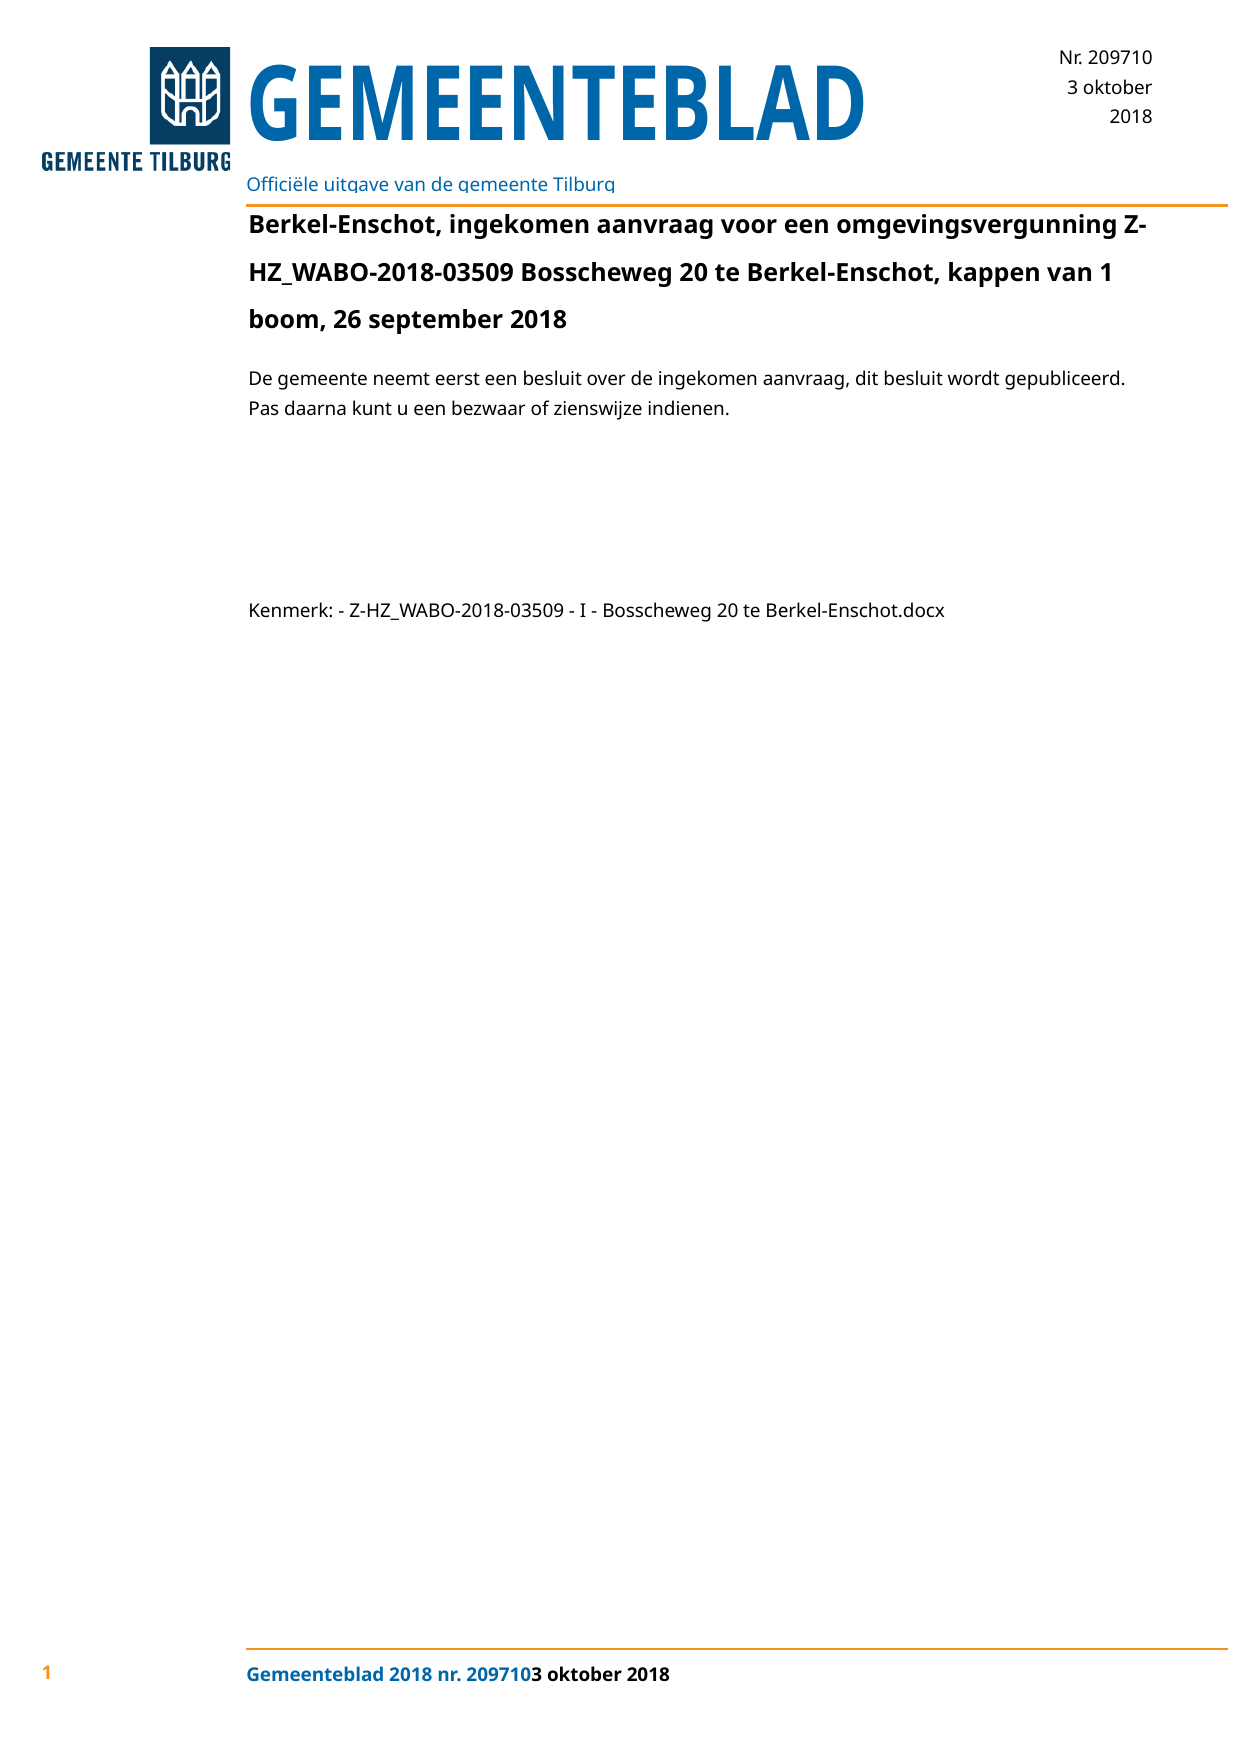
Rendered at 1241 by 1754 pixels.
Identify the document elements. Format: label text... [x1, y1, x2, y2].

picture [41, 47, 231, 172]
text Kenmerk: - Z-HZ_WABO-2018-03509 - I - Bosscheweg 20 te Berkel-Enschot.docx [248, 597, 1152, 622]
text De gemeente neemt eerst een besluit over de ingekomen aanvraag, dit besluit wordt gepubliceerd. Pas daarna kunt u een bezwaar of zienswijze indienen. [248, 366, 1152, 421]
text Berkel-Enschot, ingekomen aanvraag voor een omgevingsvergunning Z-HZ_WABO-2018-03509 Bosscheweg 20 te Berkel-Enschot, kappen van 1 boom, 26 september 2018 [248, 207, 1152, 336]
